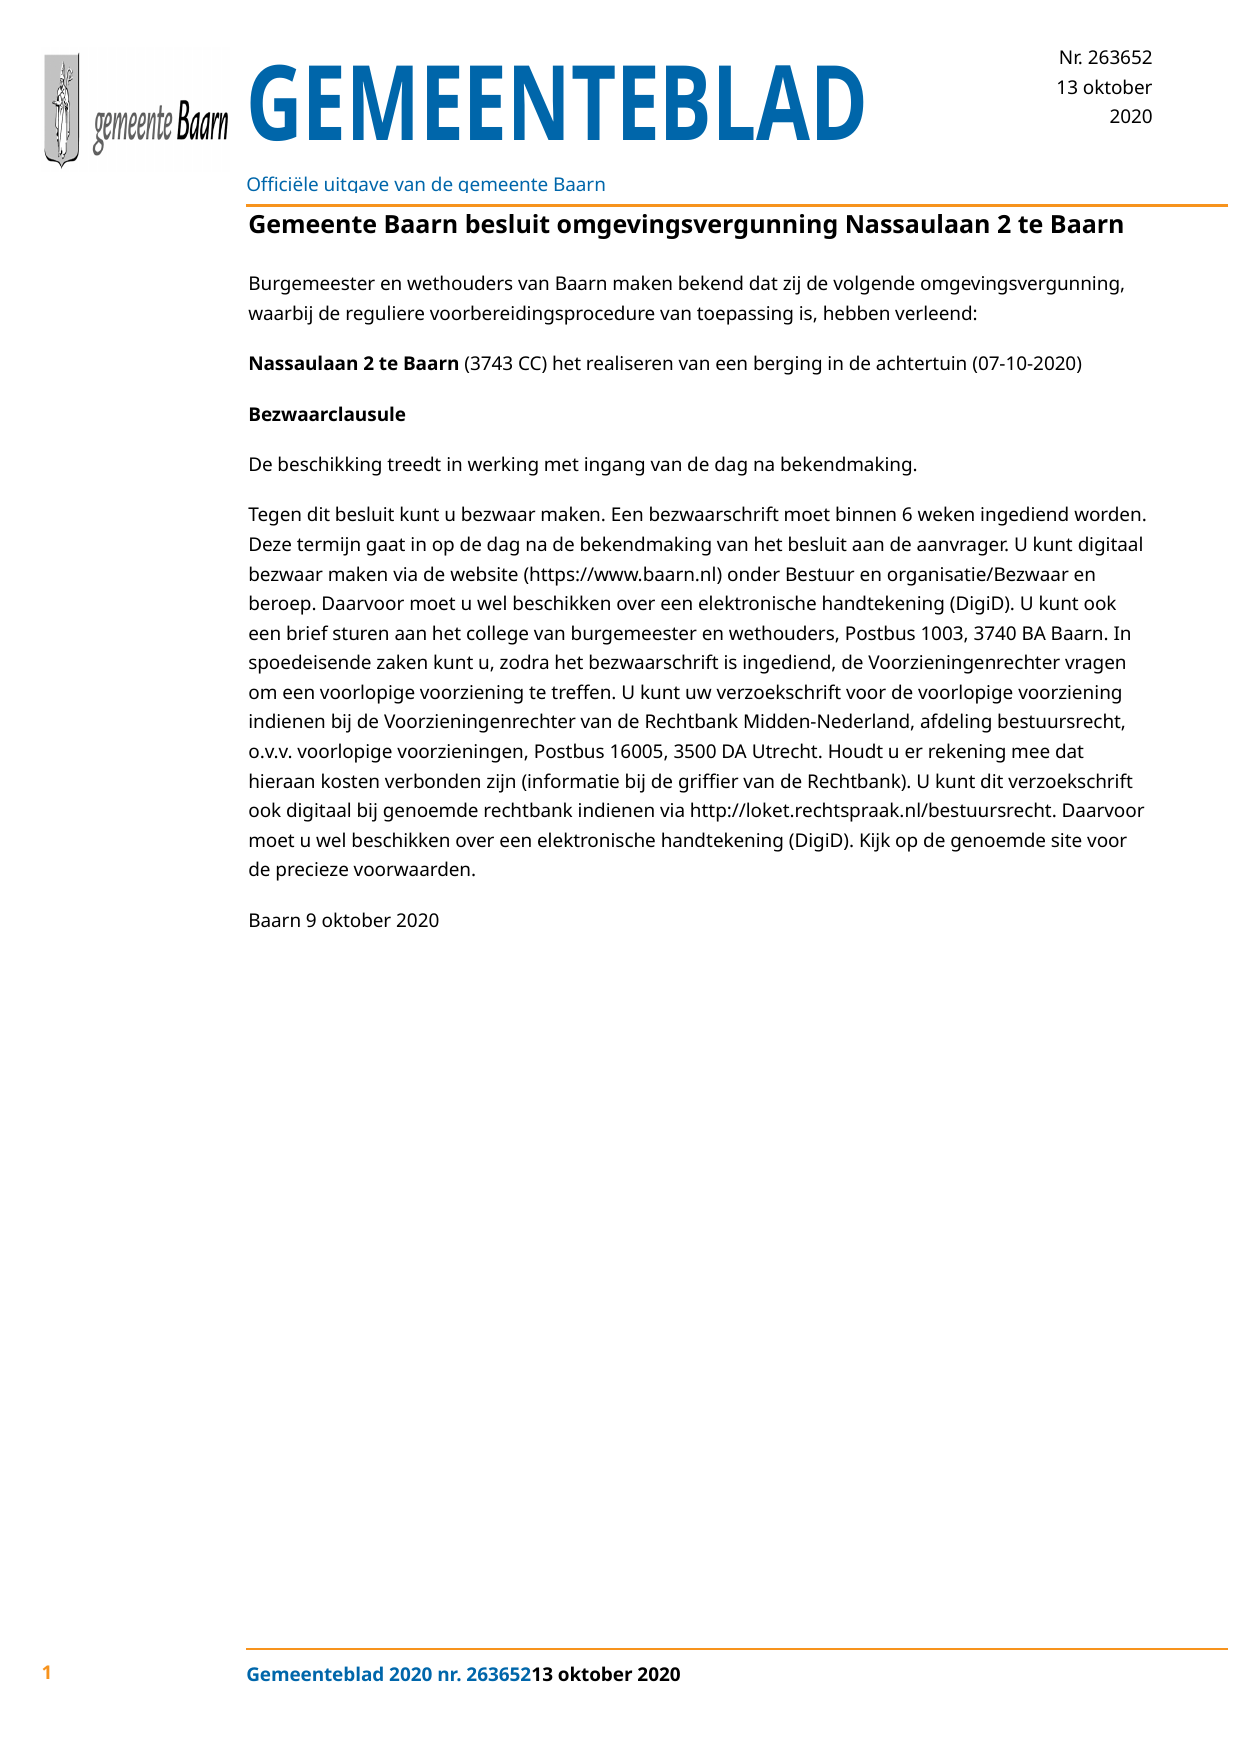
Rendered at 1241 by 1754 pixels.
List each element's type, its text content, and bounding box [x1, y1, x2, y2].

text De beschikking treedt in werking met ingang van de dag na bekendmaking. [248, 451, 1152, 477]
text Baarn 9 oktober 2020 [248, 907, 1152, 933]
picture [41, 47, 231, 172]
text Nassaulaan 2 te Baarn (3743 CC) het realiseren van een berging in de achtertuin (07-10-2020) [248, 350, 1152, 376]
text Gemeente Baarn besluit omgevingsvergunning Nassaulaan 2 te Baarn [248, 207, 1152, 241]
text Burgemeester en wethouders van Baarn maken bekend dat zij de volgende omgevingsvergunning, waarbij de reguliere voorbereidingsprocedure van toepassing is, hebben verleend: [248, 270, 1152, 326]
text Tegen dit besluit kunt u bezwaar maken. Een bezwaarschrift moet binnen 6 weken ingediend worden. Deze termijn gaat in op de dag na de bekendmaking van het besluit aan de aanvrager. U kunt digitaal bezwaar maken via de website (https://www.baarn.nl) onder Bestuur en organisatie/Bezwaar en beroep. Daarvoor moet u wel beschikken over een elektronische handtekening (DigiD). U kunt ook een brief sturen aan het college van burgemeester en wethouders, Postbus 1003, 3740 BA Baarn. In spoedeisende zaken kunt u, zodra het bezwaarschrift is ingediend, de Voorzieningenrechter vragen om een voorlopige voorziening te treffen. U kunt uw verzoekschrift voor de voorlopige voorziening indienen bij de Voorzieningenrechter van de Rechtbank Midden-Nederland, afdeling bestuursrecht, o.v.v. voorlopige voorzieningen, Postbus 16005, 3500 DA Utrecht. Houdt u er rekening mee dat hieraan kosten verbonden zijn (informatie bij de griffier van de Rechtbank). U kunt dit verzoekschrift ook digitaal bij genoemde rechtbank indienen via http://loket.rechtspraak.nl/bestuursrecht. Daarvoor moet u wel beschikken over een elektronische handtekening (DigiD). Kijk op de genoemde site voor de precieze voorwaarden. [248, 502, 1152, 882]
text Bezwaarclausule [248, 401, 1152, 426]
